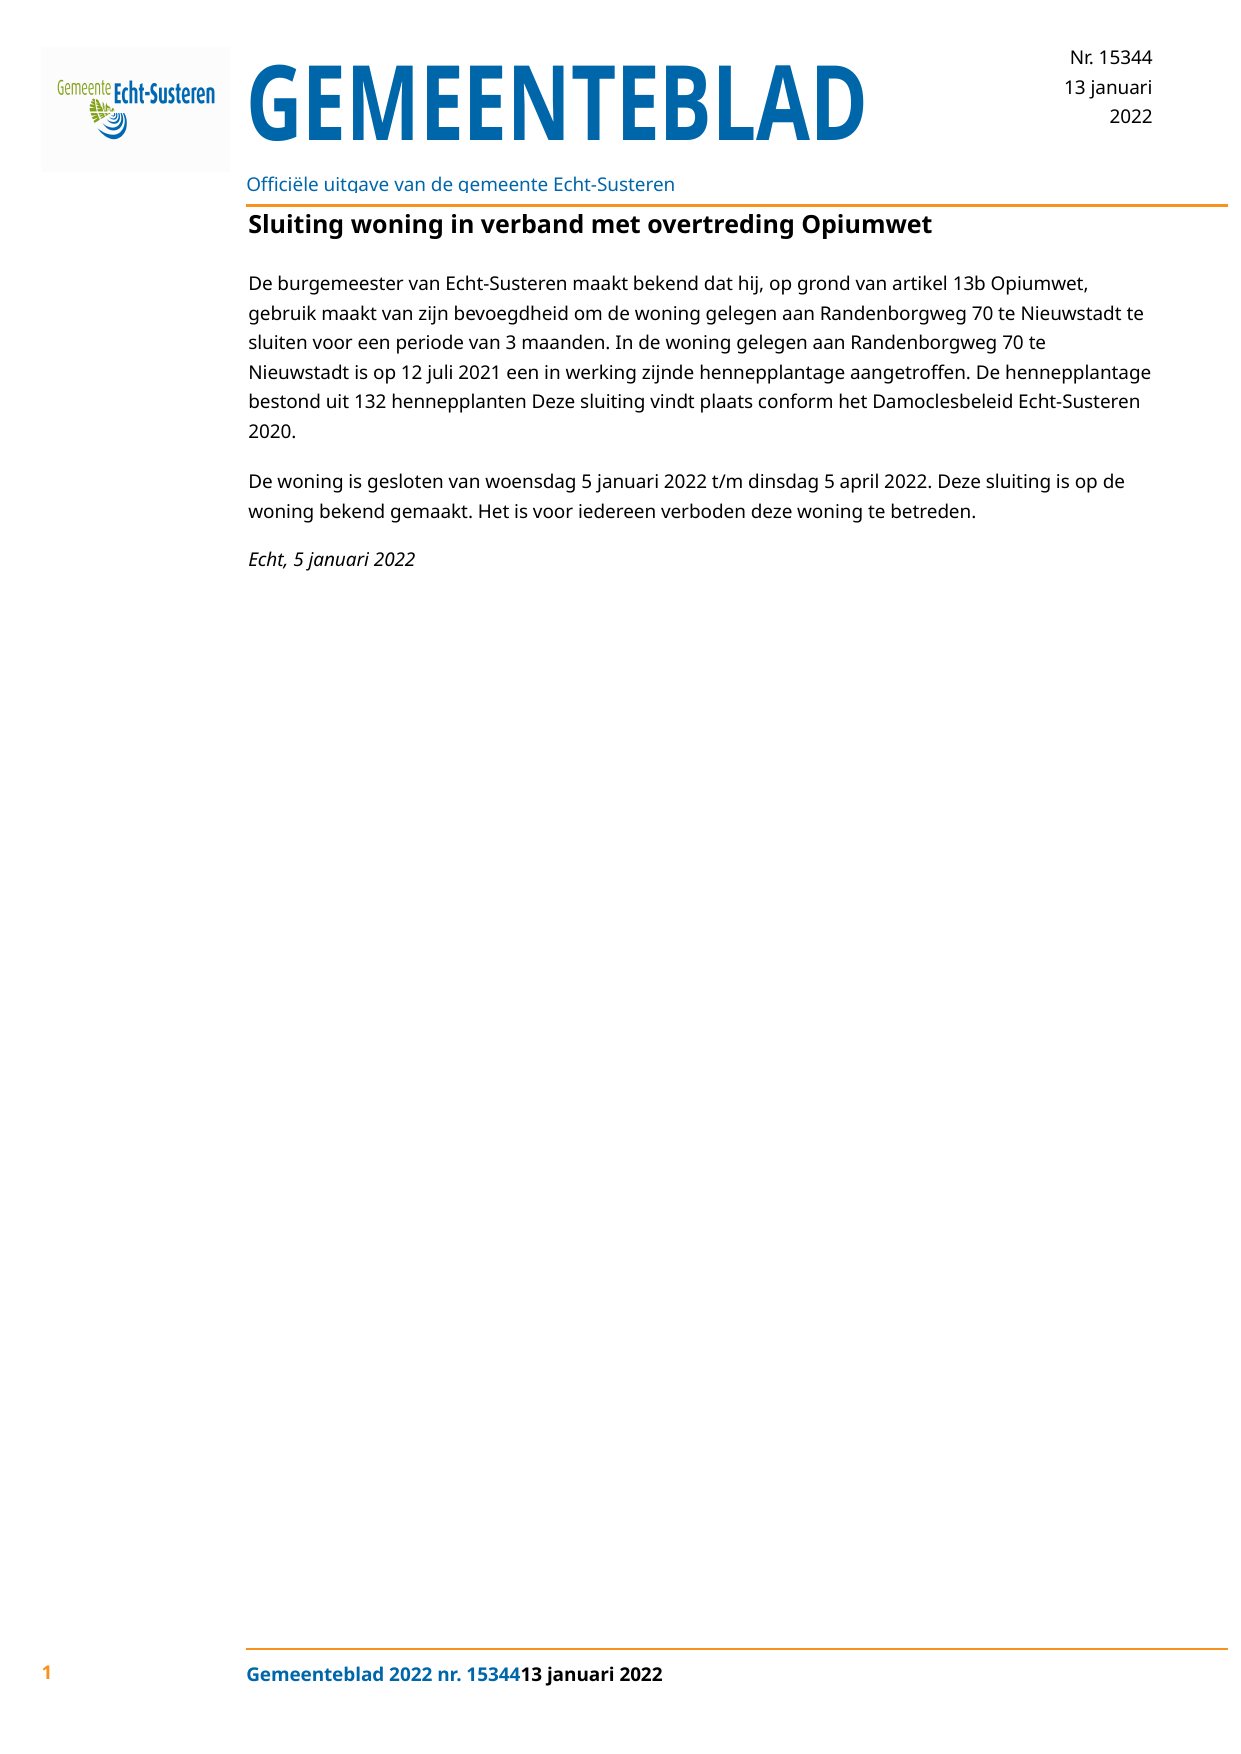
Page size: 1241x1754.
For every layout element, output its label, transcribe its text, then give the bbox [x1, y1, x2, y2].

text De woning is gesloten van woensdag 5 januari 2022 t/m dinsdag 5 april 2022. Deze sluiting is op de woning bekend gemaakt. Het is voor iedereen verboden deze woning te betreden. [248, 469, 1152, 524]
text De burgemeester van Echt-Susteren maakt bekend dat hij, op grond van artikel 13b Opiumwet, gebruik maakt van zijn bevoegdheid om de woning gelegen aan Randenborgweg 70 te Nieuwstadt te sluiten voor een periode van 3 maanden. In de woning gelegen aan Randenborgweg 70 te Nieuwstadt is op 12 juli 2021 een in werking zijnde hennepplantage aangetroffen. De hennepplantage bestond uit 132 hennepplanten Deze sluiting vindt plaats conform het Damoclesbeleid Echt-Susteren 2020. [248, 270, 1152, 444]
text Echt, 5 januari 2022 [248, 546, 1152, 572]
text Sluiting woning in verband met overtreding Opiumwet [248, 207, 1152, 241]
picture [41, 47, 231, 172]
